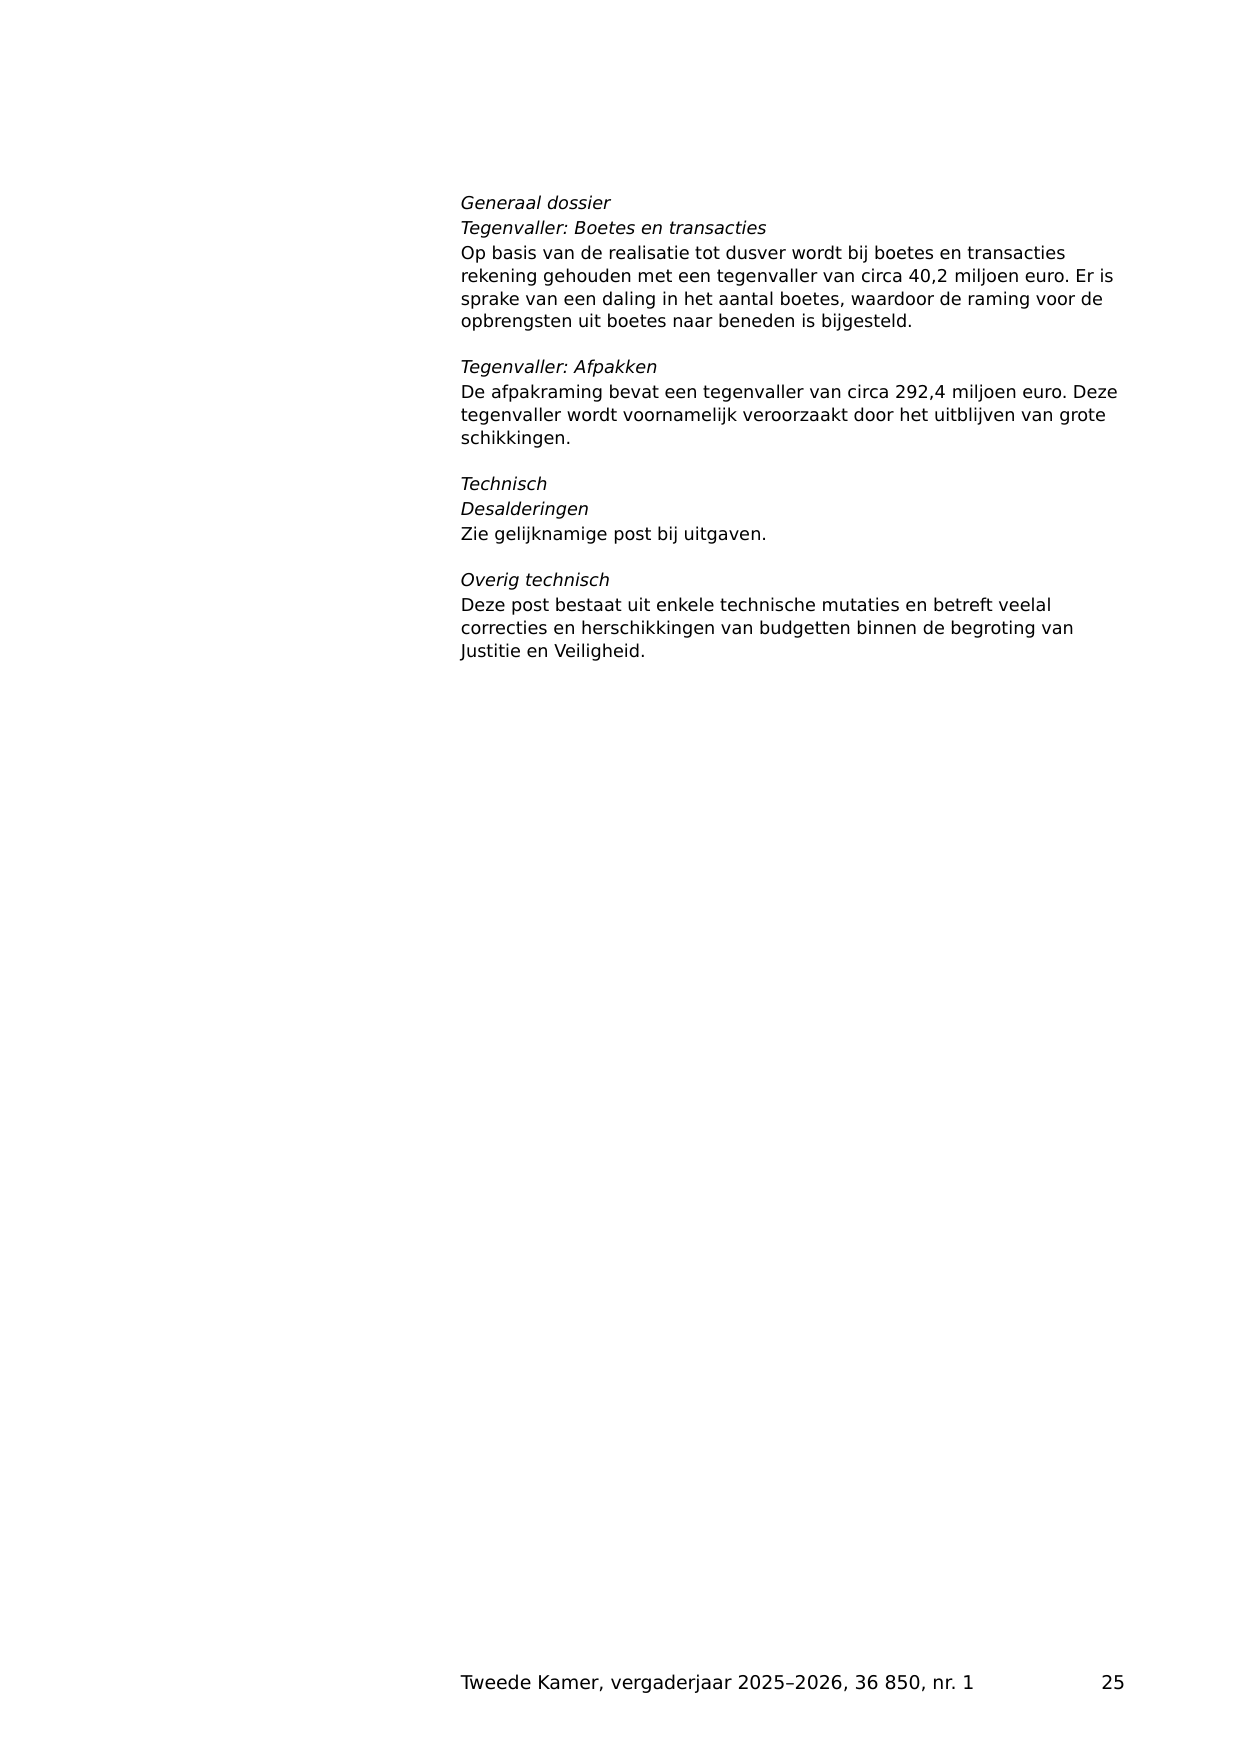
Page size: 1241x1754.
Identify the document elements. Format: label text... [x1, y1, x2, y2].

text Zie gelijknamige post bij uitgaven. [461, 522, 1125, 545]
text Deze post bestaat uit enkele technische mutaties en betreft veelal correcties en herschikkingen van budgetten binnen de begroting van Justitie en Veiligheid. [461, 593, 1125, 662]
text Generaal dossier [461, 191, 1125, 214]
text Overig technisch [461, 568, 1125, 591]
text Desalderingen [461, 497, 1125, 520]
text Tegenvaller: Afpakken [461, 355, 1125, 378]
text Op basis van de realisatie tot dusver wordt bij boetes en transacties rekening gehouden met een tegenvaller van circa 40,2 miljoen euro. Er is sprake van een daling in het aantal boetes, waardoor de raming voor de opbrengsten uit boetes naar beneden is bijgesteld. [461, 241, 1125, 332]
text De afpakraming bevat een tegenvaller van circa 292,4 miljoen euro. Deze tegenvaller wordt voornamelijk veroorzaakt door het uitblijven van grote schikkingen. [461, 380, 1125, 449]
text Technisch [461, 472, 1125, 495]
text Tegenvaller: Boetes en transacties [461, 216, 1125, 239]
